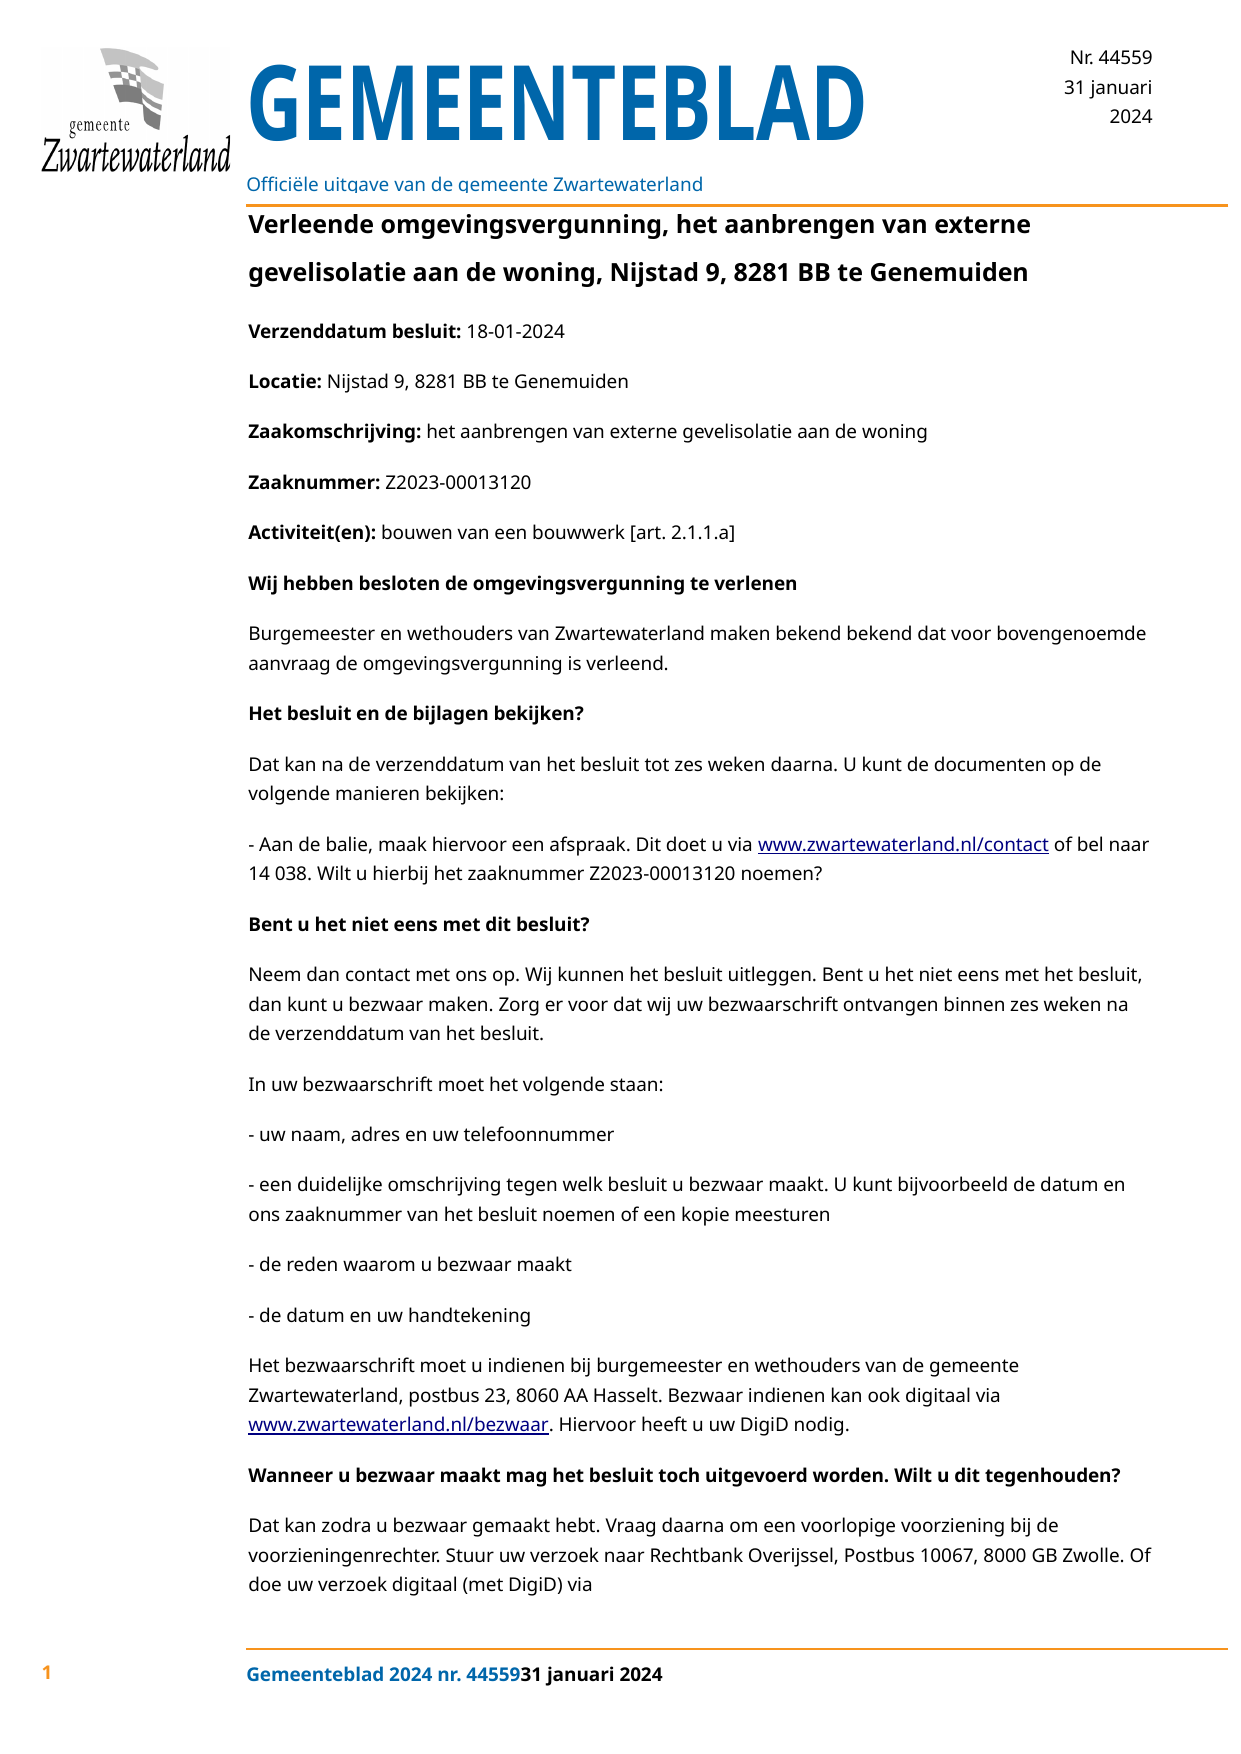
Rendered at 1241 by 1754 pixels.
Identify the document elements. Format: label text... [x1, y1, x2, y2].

text Dat kan na de verzenddatum van het besluit tot zes weken daarna. U kunt de documenten op de volgende manieren bekijken: [248, 751, 1152, 806]
text Wanneer u bezwaar maakt mag het besluit toch uitgevoerd worden. Wilt u dit tegenhouden? [248, 1462, 1152, 1488]
text Zaakomschrijving: het aanbrengen van externe gevelisolatie aan de woning [248, 419, 1152, 444]
text - de datum en uw handtekening [248, 1302, 1152, 1328]
text Verzenddatum besluit: 18-01-2024 [248, 318, 1152, 344]
text - Aan de balie, maak hiervoor een afspraak. Dit doet u via www.zwartewaterland.nl/contact of bel naar 14 038. Wilt u hierbij het zaaknummer Z2023-00013120 noemen? [248, 831, 1152, 886]
text Wij hebben besloten de omgevingsvergunning te verlenen [248, 570, 1152, 596]
text - de reden waarom u bezwaar maakt [248, 1252, 1152, 1277]
text In uw bezwaarschrift moet het volgende staan: [248, 1071, 1152, 1097]
text - uw naam, adres en uw telefoonnummer [248, 1121, 1152, 1147]
text - een duidelijke omschrijving tegen welk besluit u bezwaar maakt. U kunt bijvoorbeeld de datum en ons zaaknummer van het besluit noemen of een kopie meesturen [248, 1172, 1152, 1227]
text Zaaknummer: Z2023-00013120 [248, 469, 1152, 495]
picture [41, 47, 231, 172]
text Neem dan contact met ons op. Wij kunnen het besluit uitleggen. Bent u het niet eens met het besluit, dan kunt u bezwaar maken. Zorg er voor dat wij uw bezwaarschrift ontvangen binnen zes weken na de verzenddatum van het besluit. [248, 961, 1152, 1046]
text Dat kan zodra u bezwaar gemaakt hebt. Vraag daarna om een voorlopige voorziening bij de voorzieningenrechter. Stuur uw verzoek naar Rechtbank Overijssel, Postbus 10067, 8000 GB Zwolle. Of doe uw verzoek digitaal (met DigiD) via [248, 1512, 1152, 1597]
text Locatie: Nijstad 9, 8281 BB te Genemuiden [248, 368, 1152, 394]
text Het besluit en de bijlagen bekijken? [248, 700, 1152, 726]
text Het bezwaarschrift moet u indienen bij burgemeester en wethouders van de gemeente Zwartewaterland, postbus 23, 8060 AA Hasselt. Bezwaar indienen kan ook digitaal via www.zwartewaterland.nl/bezwaar. Hiervoor heeft u uw DigiD nodig. [248, 1352, 1152, 1437]
text Verleende omgevingsvergunning, het aanbrengen van externe gevelisolatie aan de woning, Nijstad 9, 8281 BB te Genemuiden [248, 207, 1152, 288]
text Activiteit(en): bouwen van een bouwwerk [art. 2.1.1.a] [248, 519, 1152, 545]
text Burgemeester en wethouders van Zwartewaterland maken bekend bekend dat voor bovengenoemde aanvraag de omgevingsvergunning is verleend. [248, 620, 1152, 676]
text Bent u het niet eens met dit besluit? [248, 911, 1152, 937]
